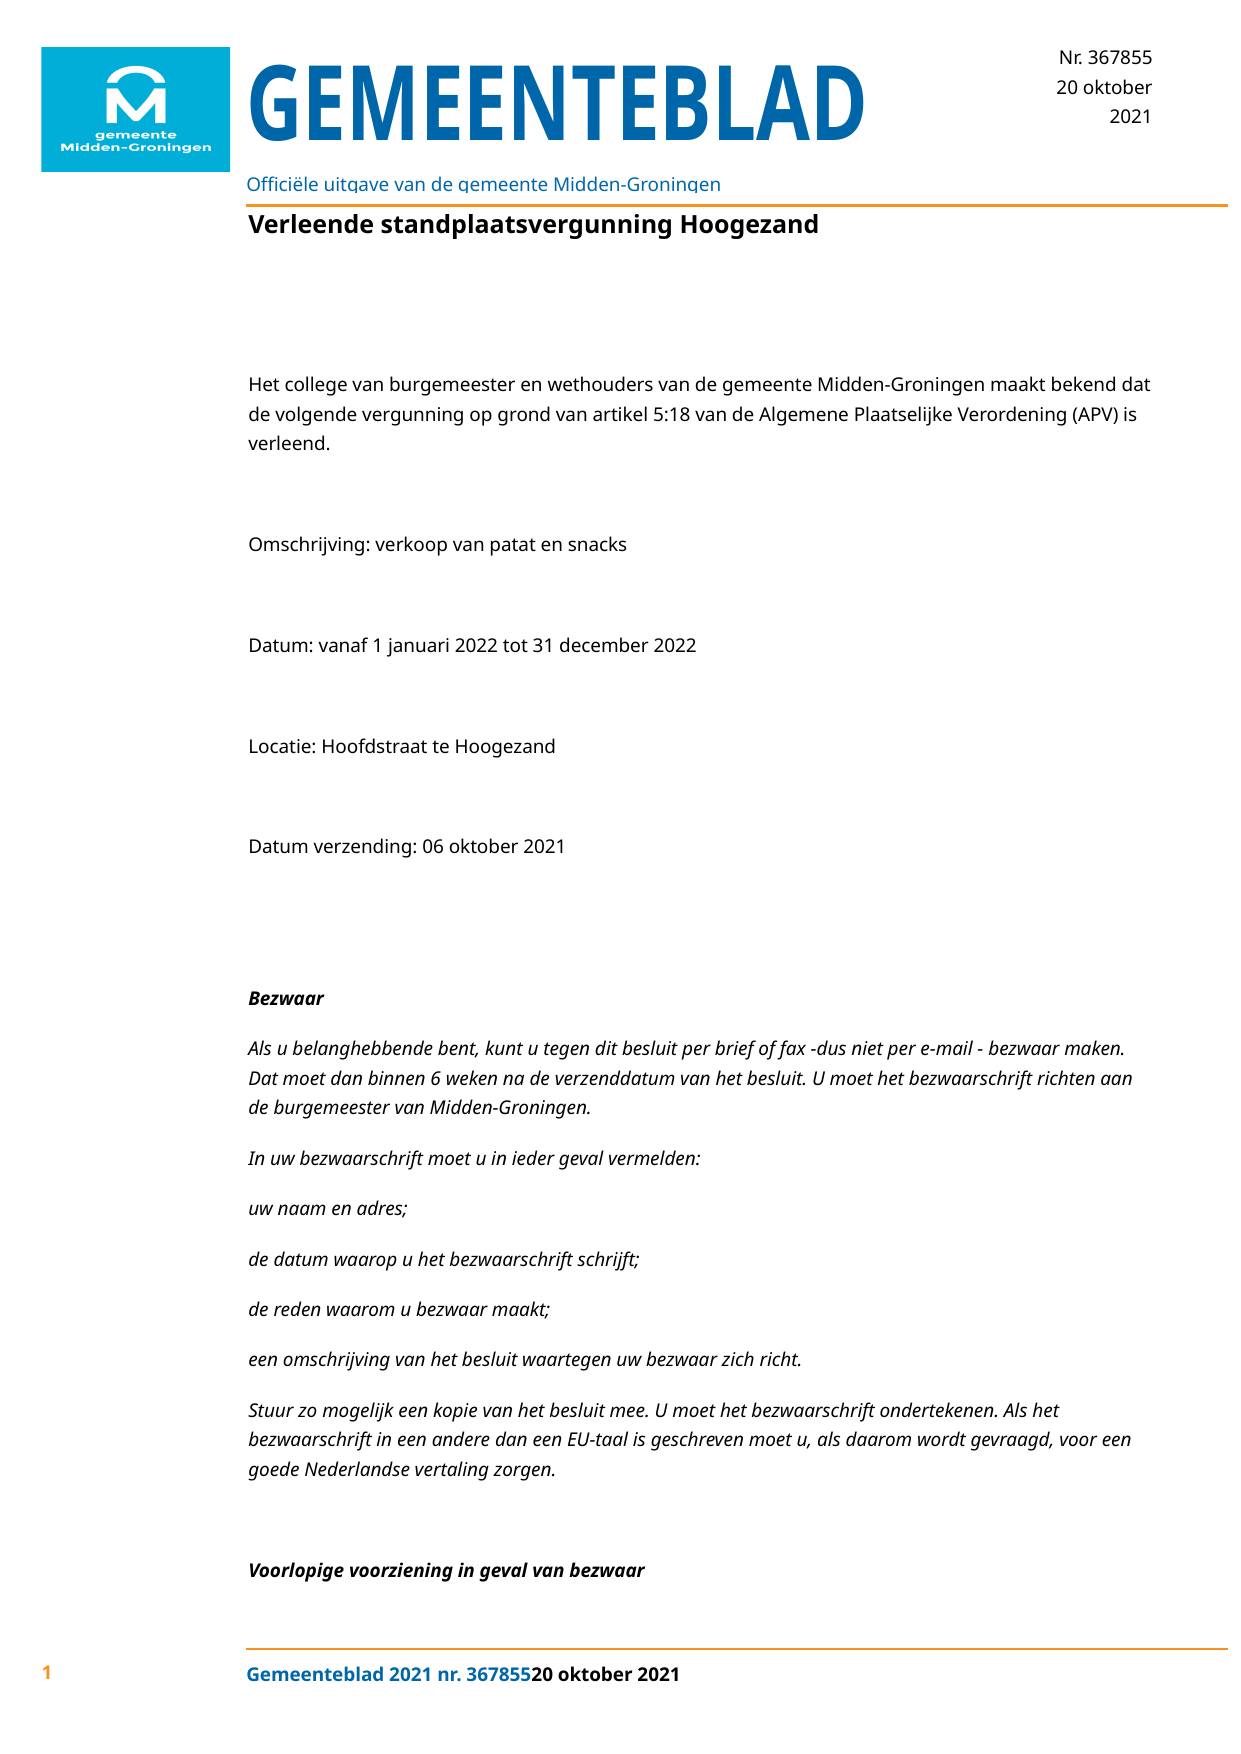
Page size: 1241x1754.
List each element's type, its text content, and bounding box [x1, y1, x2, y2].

text een omschrijving van het besluit waartegen uw bezwaar zich richt. [248, 1347, 1152, 1372]
text uw naam en adres; [248, 1195, 1152, 1221]
text Voorlopige voorziening in geval van bezwaar [248, 1557, 1152, 1583]
text Stuur zo mogelijk een kopie van het besluit mee. U moet het bezwaarschrift ondertekenen. Als het bezwaarschrift in een andere dan een EU-taal is geschreven moet u, als daarom wordt gevraagd, voor een goede Nederlandse vertaling zorgen. [248, 1397, 1152, 1482]
text In uw bezwaarschrift moet u in ieder geval vermelden: [248, 1145, 1152, 1171]
text Datum: vanaf 1 januari 2022 tot 31 december 2022 [248, 632, 1152, 658]
picture [108, 66, 164, 82]
text de reden waarom u bezwaar maakt; [248, 1296, 1152, 1322]
text Verleende standplaatsvergunning Hoogezand [248, 207, 1152, 241]
text Als u belanghebbende bent, kunt u tegen dit besluit per brief of fax -dus niet per e-mail - bezwaar maken. Dat moet dan binnen 6 weken na de verzenddatum van het besluit. U moet het bezwaarschrift richten aan de burgemeester van Midden-Groningen. [248, 1035, 1152, 1120]
text Locatie: Hoofdstraat te Hoogezand [248, 733, 1152, 758]
text de datum waarop u het bezwaarschrift schrijft; [248, 1246, 1152, 1271]
text Datum verzending: 06 oktober 2021 [248, 834, 1152, 859]
text Bezwaar [248, 985, 1152, 1011]
text Het college van burgemeester en wethouders van de gemeente Midden-Groningen maakt bekend dat de volgende vergunning op grond van artikel 5:18 van de Algemene Plaatselijke Verordening (APV) is verleend. [248, 371, 1152, 456]
text Omschrijving: verkoop van patat en snacks [248, 531, 1152, 557]
picture [107, 89, 165, 122]
picture [184, 146, 190, 153]
